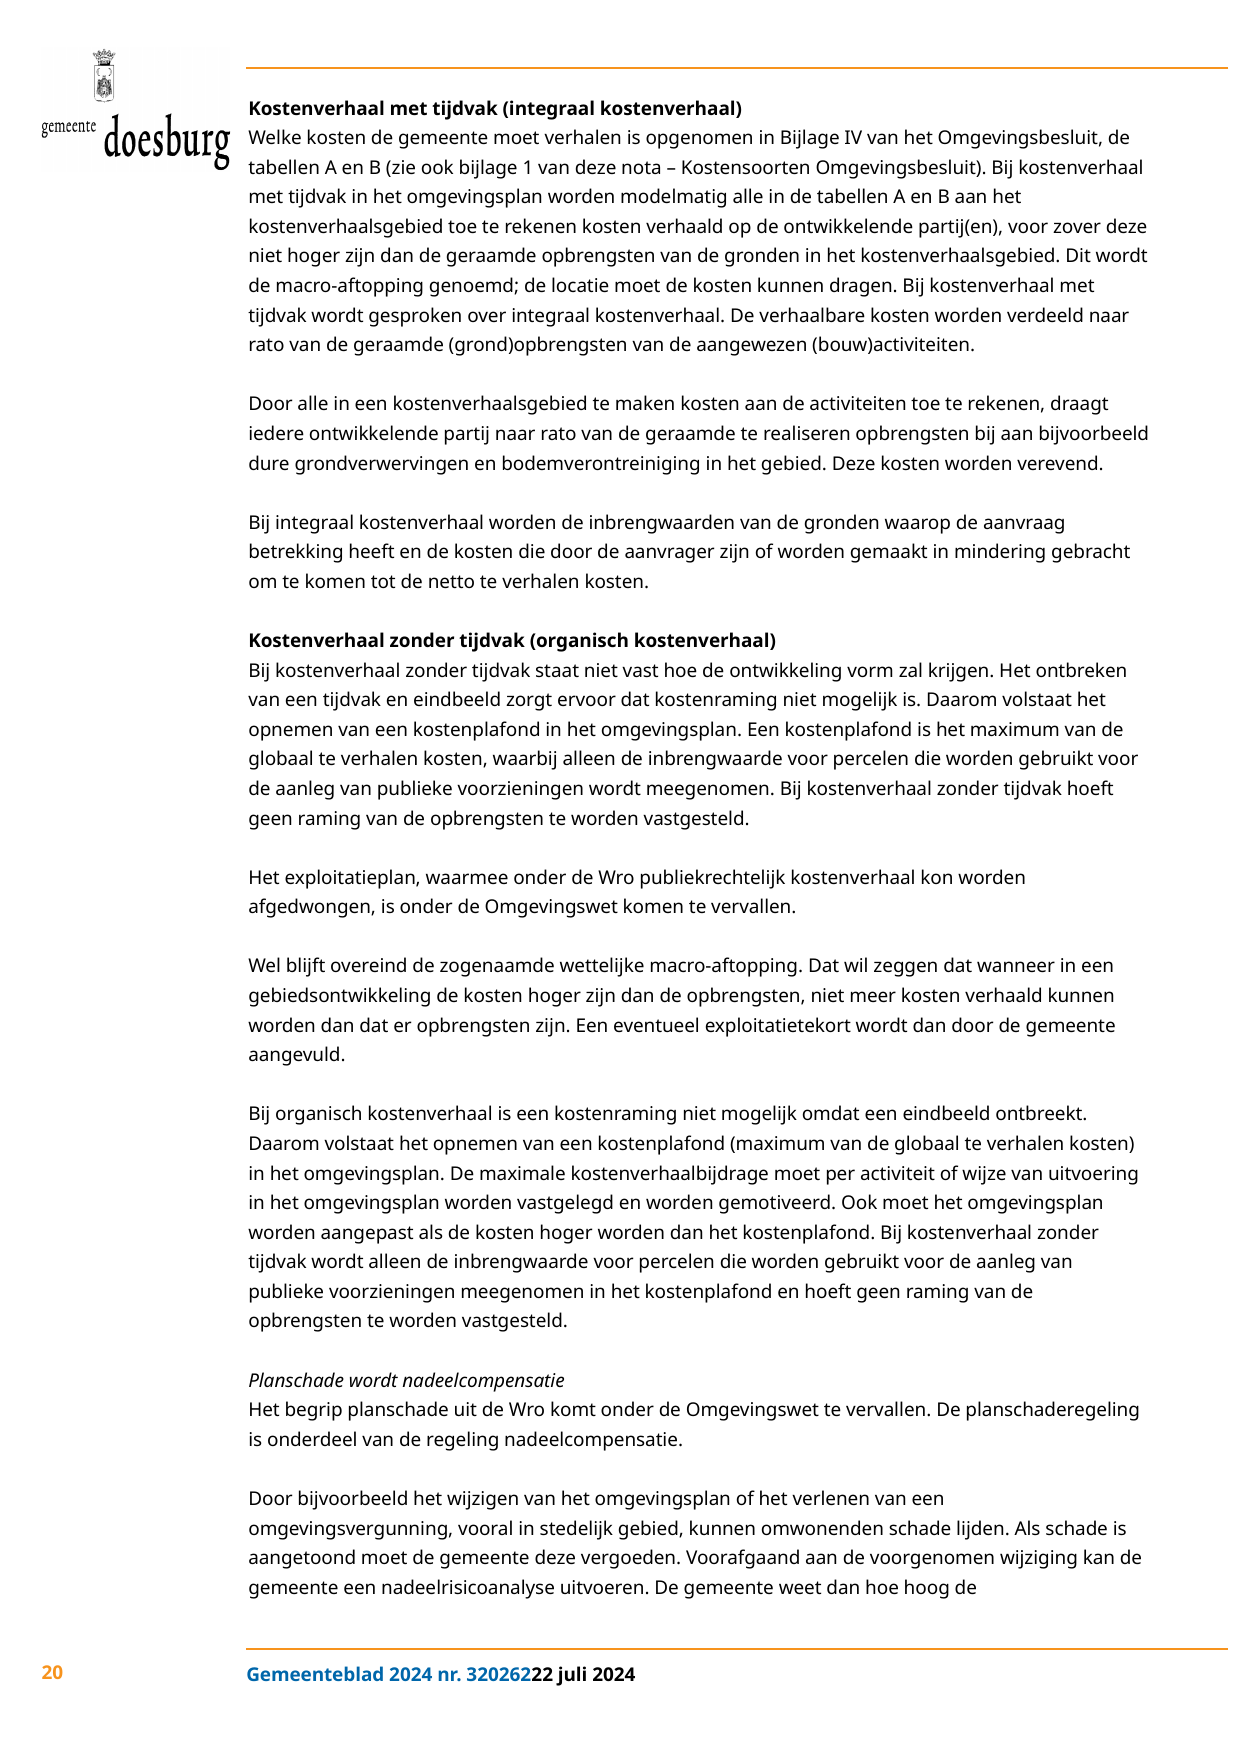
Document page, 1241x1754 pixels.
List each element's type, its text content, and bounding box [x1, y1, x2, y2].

text Wel blijft overeind de zogenaamde wettelijke macro-aftopping. Dat wil zeggen dat wanneer in een gebiedsontwikkeling de kosten hoger zijn dan de opbrengsten, niet meer kosten verhaald kunnen worden dan dat er opbrengsten zijn. Een eventueel exploitatietekort wordt dan door de gemeente aangevuld. [248, 953, 1152, 1067]
text Welke kosten de gemeente moet verhalen is opgenomen in Bijlage IV van het Omgevingsbesluit, de tabellen A en B (zie ook bijlage 1 van deze nota – Kostensoorten Omgevingsbesluit). Bij kostenverhaal met tijdvak in het omgevingsplan worden modelmatig alle in de tabellen A en B aan het kostenverhaalsgebied toe te rekenen kosten verhaald op de ontwikkelende partij(en), voor zover deze niet hoger zijn dan de geraamde opbrengsten van de gronden in het kostenverhaalsgebied. Dit wordt de macro-aftopping genoemd; de locatie moet de kosten kunnen dragen. Bij kostenverhaal met tijdvak wordt gesproken over integraal kostenverhaal. De verhaalbare kosten worden verdeeld naar rato van de geraamde (grond)opbrengsten van de aangewezen (bouw)activiteiten. [248, 124, 1152, 357]
picture [41, 47, 231, 172]
text Door bijvoorbeeld het wijzigen van het omgevingsplan of het verlenen van een omgevingsvergunning, vooral in stedelijk gebied, kunnen omwonenden schade lijden. Als schade is aangetoond moet de gemeente deze vergoeden. Voorafgaand aan de voorgenomen wijziging kan de gemeente een nadeelrisicoanalyse uitvoeren. De gemeente weet dan hoe hoog de [248, 1485, 1152, 1600]
text Planschade wordt nadeelcompensatie [248, 1367, 1152, 1393]
text Bij kostenverhaal zonder tijdvak staat niet vast hoe de ontwikkeling vorm zal krijgen. Het ontbreken van een tijdvak en eindbeeld zorgt ervoor dat kostenraming niet mogelijk is. Daarom volstaat het opnemen van een kostenplafond in het omgevingsplan. Een kostenplafond is het maximum van de globaal te verhalen kosten, waarbij alleen de inbrengwaarde voor percelen die worden gebruikt voor de aanleg van publieke voorzieningen wordt meegenomen. Bij kostenverhaal zonder tijdvak hoeft geen raming van de opbrengsten te worden vastgesteld. [248, 657, 1152, 831]
text Kostenverhaal zonder tijdvak (organisch kostenverhaal) [248, 627, 1152, 653]
text Door alle in een kostenverhaalsgebied te maken kosten aan de activiteiten toe te rekenen, draagt iedere ontwikkelende partij naar rato van de geraamde te realiseren opbrengsten bij aan bijvoorbeeld dure grondverwervingen en bodemverontreiniging in het gebied. Deze kosten worden verevend. [248, 391, 1152, 476]
text Het begrip planschade uit de Wro komt onder de Omgevingswet te vervallen. De planschaderegeling is onderdeel van de regeling nadeelcompensatie. [248, 1396, 1152, 1452]
text Bij integraal kostenverhaal worden de inbrengwaarden van de gronden waarop de aanvraag betrekking heeft en de kosten die door de aanvrager zijn of worden gemaakt in mindering gebracht om te komen tot de netto te verhalen kosten. [248, 509, 1152, 594]
text Kostenverhaal met tijdvak (integraal kostenverhaal) [248, 95, 1152, 121]
text Bij organisch kostenverhaal is een kostenraming niet mogelijk omdat een eindbeeld ontbreekt. Daarom volstaat het opnemen van een kostenplafond (maximum van de globaal te verhalen kosten) in het omgevingsplan. De maximale kostenverhaalbijdrage moet per activiteit of wijze van uitvoering in het omgevingsplan worden vastgelegd en worden gemotiveerd. Ook moet het omgevingsplan worden aangepast als de kosten hoger worden dan het kostenplafond. Bij kostenverhaal zonder tijdvak wordt alleen de inbrengwaarde voor percelen die worden gebruikt voor de aanleg van publieke voorzieningen meegenomen in het kostenplafond en hoeft geen raming van de opbrengsten te worden vastgesteld. [248, 1101, 1152, 1333]
text Het exploitatieplan, waarmee onder de Wro publiekrechtelijk kostenverhaal kon worden afgedwongen, is onder de Omgevingswet komen te vervallen. [248, 864, 1152, 919]
